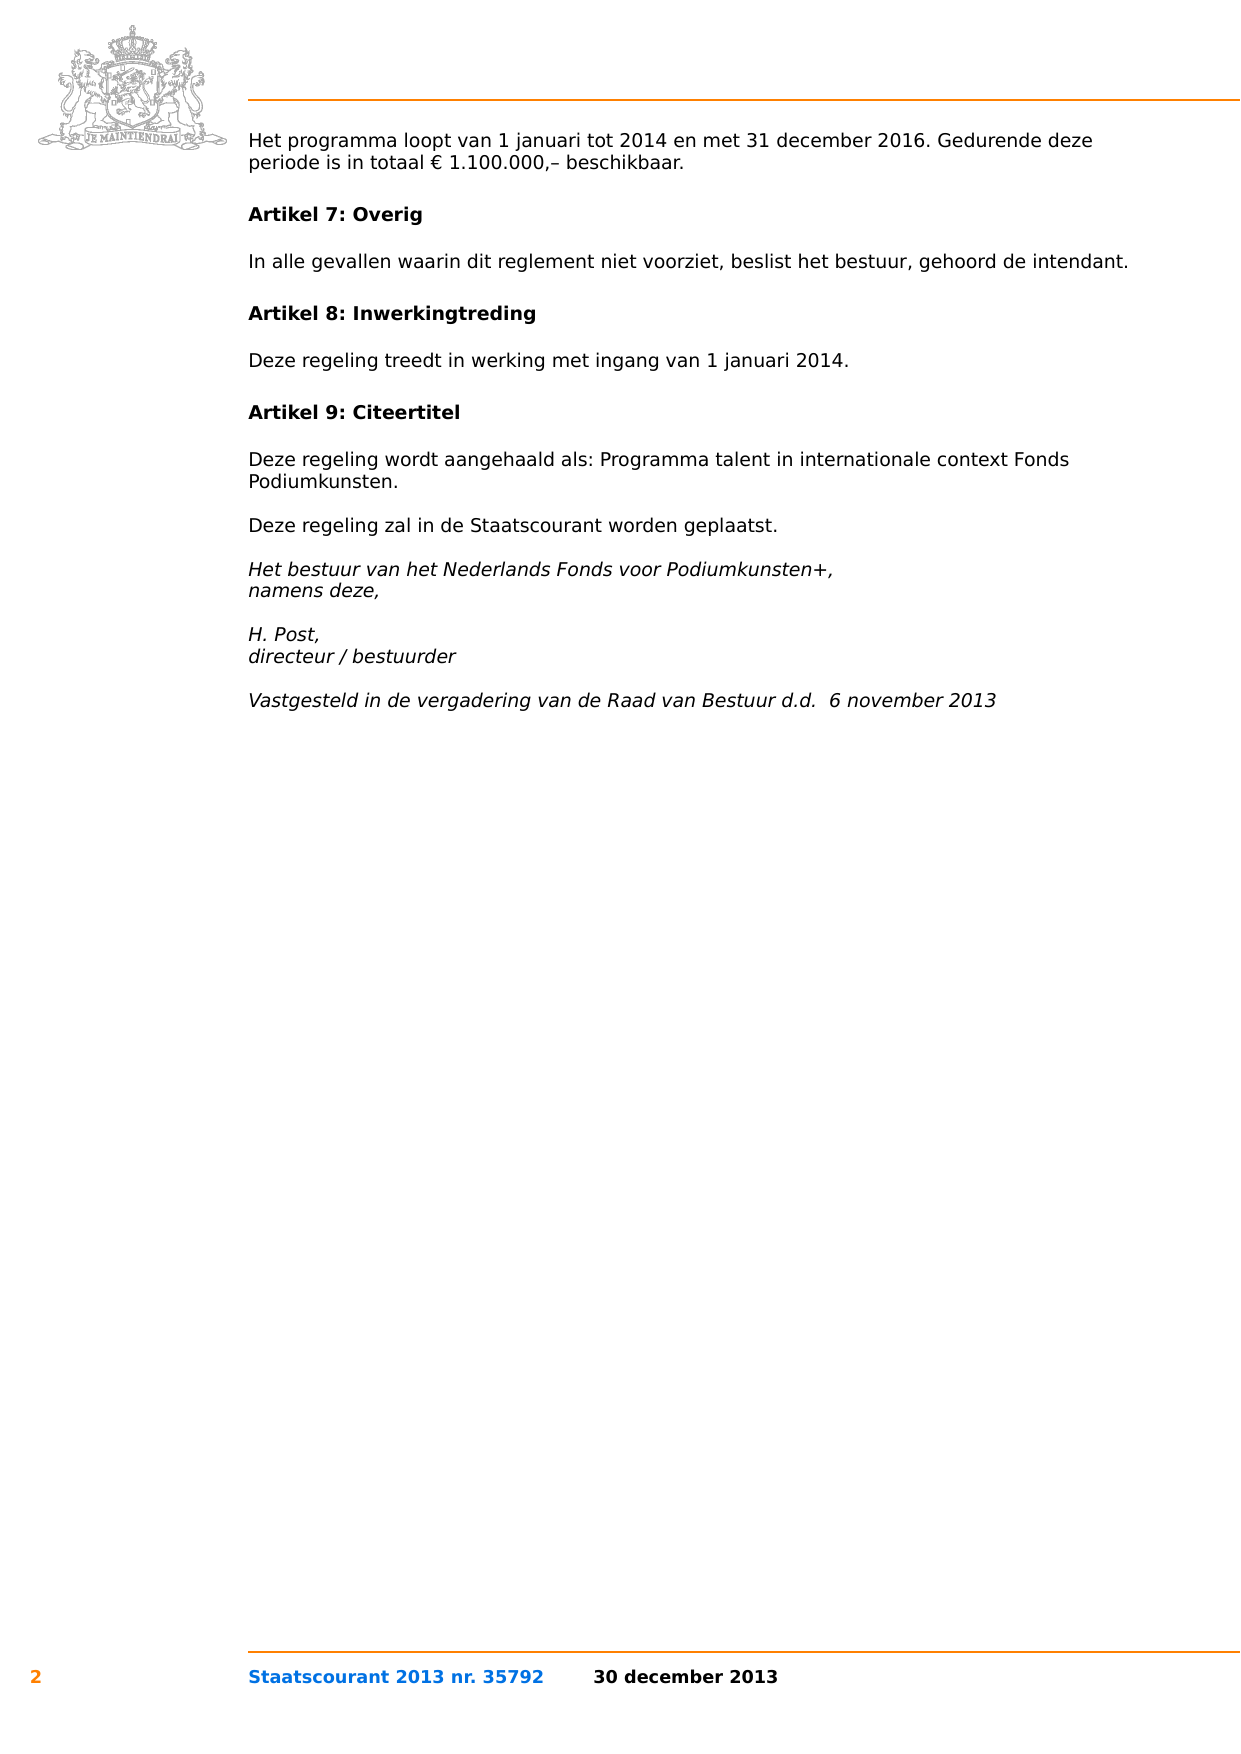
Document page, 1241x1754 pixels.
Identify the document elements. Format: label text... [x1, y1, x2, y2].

text Deze regeling wordt aangehaald als: Programma talent in internationale context Fonds Podiumkunsten. [248, 449, 1163, 493]
subtitle Artikel 7: Overig [248, 204, 1163, 226]
text Deze regeling zal in de Staatscourant worden geplaatst. [248, 514, 1163, 537]
subtitle Artikel 8: Inwerkingtreding [248, 303, 1163, 325]
text Het programma loopt van 1 januari tot 2014 en met 31 december 2016. Gedurende deze periode is in totaal € 1.100.000,– beschikbaar. [248, 130, 1163, 174]
text Het bestuur van het Nederlands Fonds voor Podiumkunsten+, namens deze, H. Post, directeur / bestuurder [248, 558, 1163, 668]
text Vastgesteld in de vergadering van de Raad van Bestuur d.d. 6 november 2013 [248, 690, 1163, 712]
text In alle gevallen waarin dit reglement niet voorziet, beslist het bestuur, gehoord de intendant. [248, 251, 1163, 273]
subtitle Artikel 9: Citeertitel [248, 402, 1163, 424]
text Deze regeling treedt in werking met ingang van 1 januari 2014. [248, 350, 1163, 372]
picture [38, 25, 227, 150]
